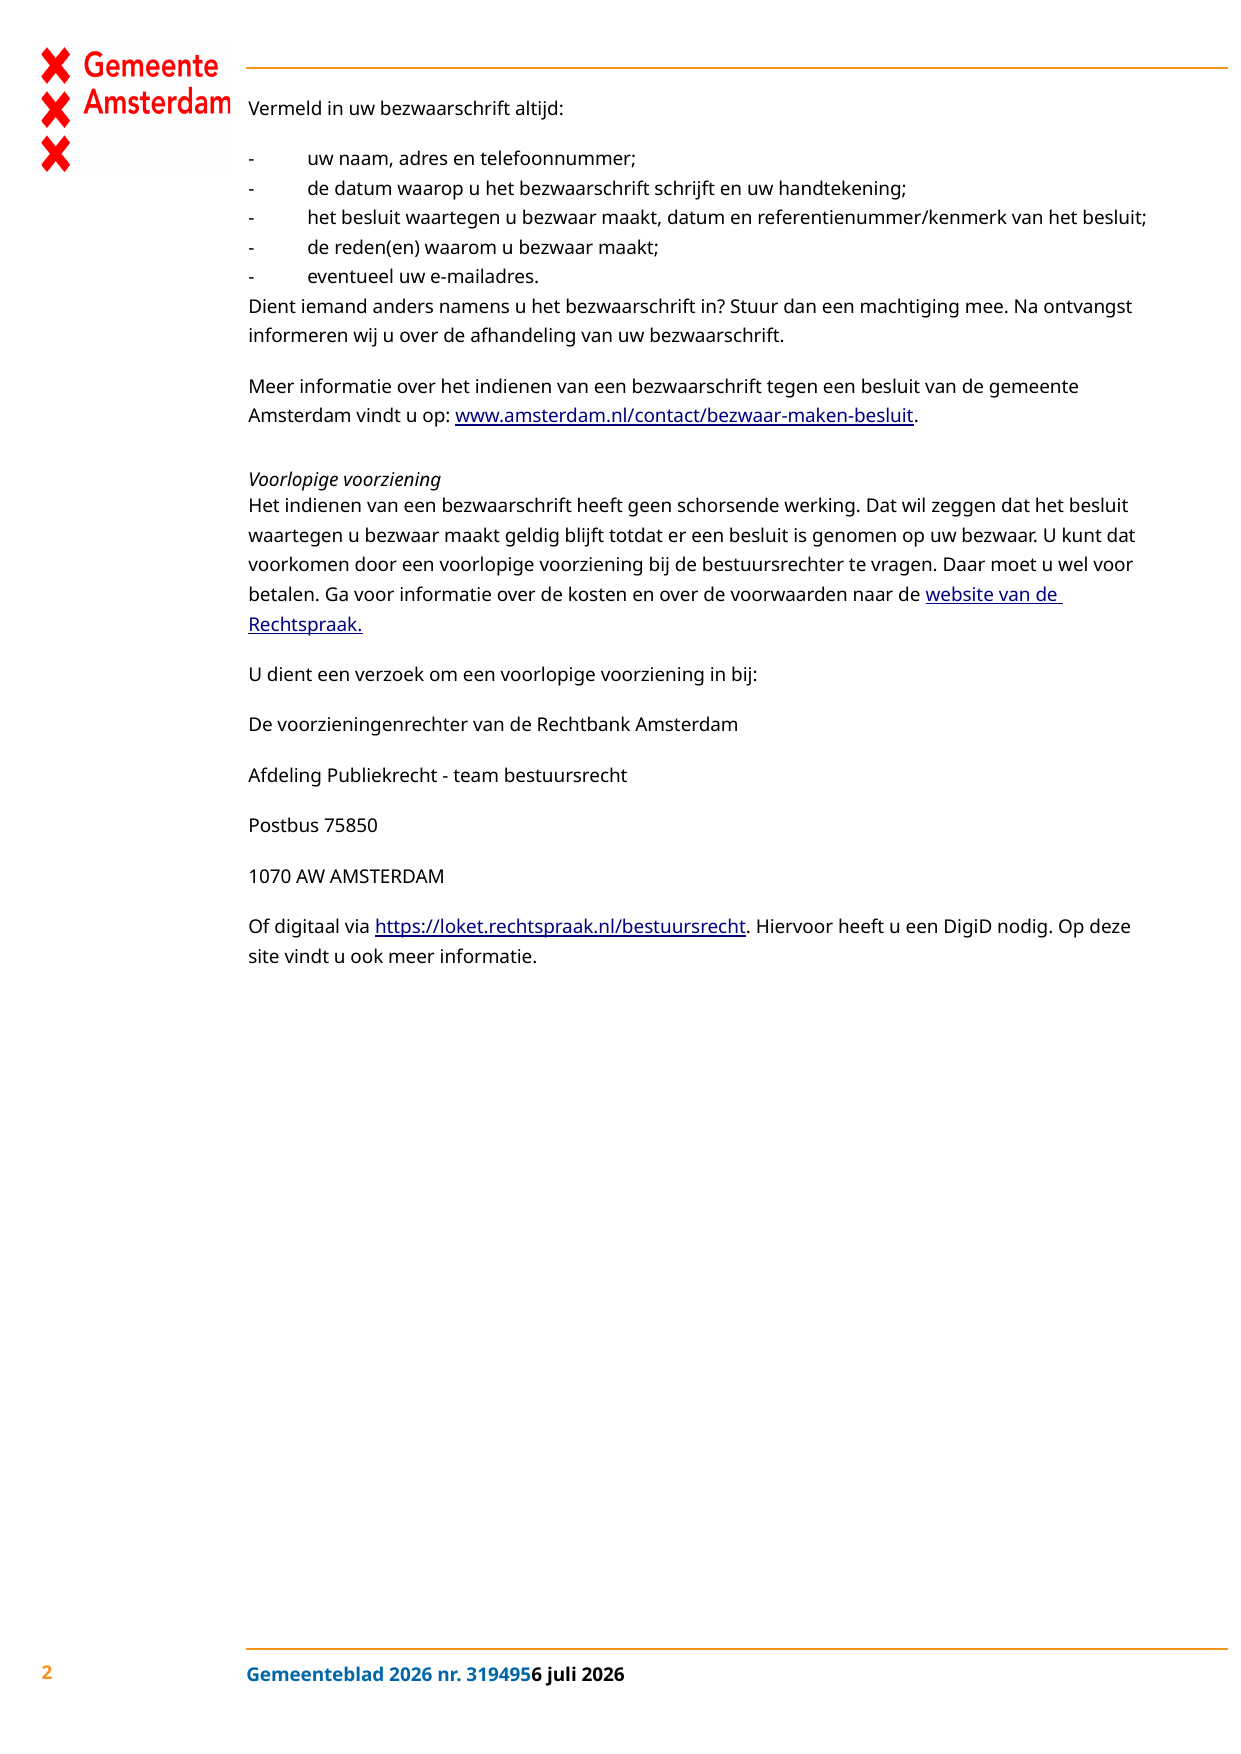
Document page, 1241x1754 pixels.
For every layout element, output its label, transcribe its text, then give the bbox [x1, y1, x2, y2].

text U dient een verzoek om een voorlopige voorziening in bij: [248, 661, 1152, 687]
list het besluit waartegen u bezwaar maakt, datum en referentienummer/kenmerk van het besluit; [248, 204, 1152, 230]
text Afdeling Publiekrecht - team bestuursrecht [248, 762, 1152, 788]
text Of digitaal via https://loket.rechtspraak.nl/bestuursrecht. Hiervoor heeft u een DigiD nodig. Op deze site vindt u ook meer informatie. [248, 913, 1152, 968]
list eventueel uw e-mailadres. [248, 263, 1152, 289]
text Meer informatie over het indienen van een bezwaarschrift tegen een besluit van de gemeente Amsterdam vindt u op: www.amsterdam.nl/contact/bezwaar-maken-besluit. [248, 373, 1152, 428]
list de datum waarop u het bezwaarschrift schrijft en uw handtekening; [248, 175, 1152, 201]
list uw naam, adres en telefoonnummer; [248, 145, 1152, 171]
picture [41, 47, 231, 172]
text Dient iemand anders namens u het bezwaarschrift in? Stuur dan een machtiging mee. Na ontvangst informeren wij u over de afhandeling van uw bezwaarschrift. [248, 293, 1152, 348]
text De voorzieningenrechter van de Rechtbank Amsterdam [248, 712, 1152, 737]
text Voorlopige voorziening [248, 467, 1152, 492]
text Postbus 75850 [248, 812, 1152, 838]
list de reden(en) waarom u bezwaar maakt; [248, 234, 1152, 260]
text 1070 AW AMSTERDAM [248, 863, 1152, 888]
text Het indienen van een bezwaarschrift heeft geen schorsende werking. Dat wil zeggen dat het besluit waartegen u bezwaar maakt geldig blijft totdat er een besluit is genomen op uw bezwaar. U kunt dat voorkomen door een voorlopige voorziening bij de bestuursrechter te vragen. Daar moet u wel voor betalen. Ga voor informatie over de kosten en over de voorwaarden naar de website van de Rechtspraak. [248, 492, 1152, 636]
text Vermeld in uw bezwaarschrift altijd: [248, 95, 1152, 121]
